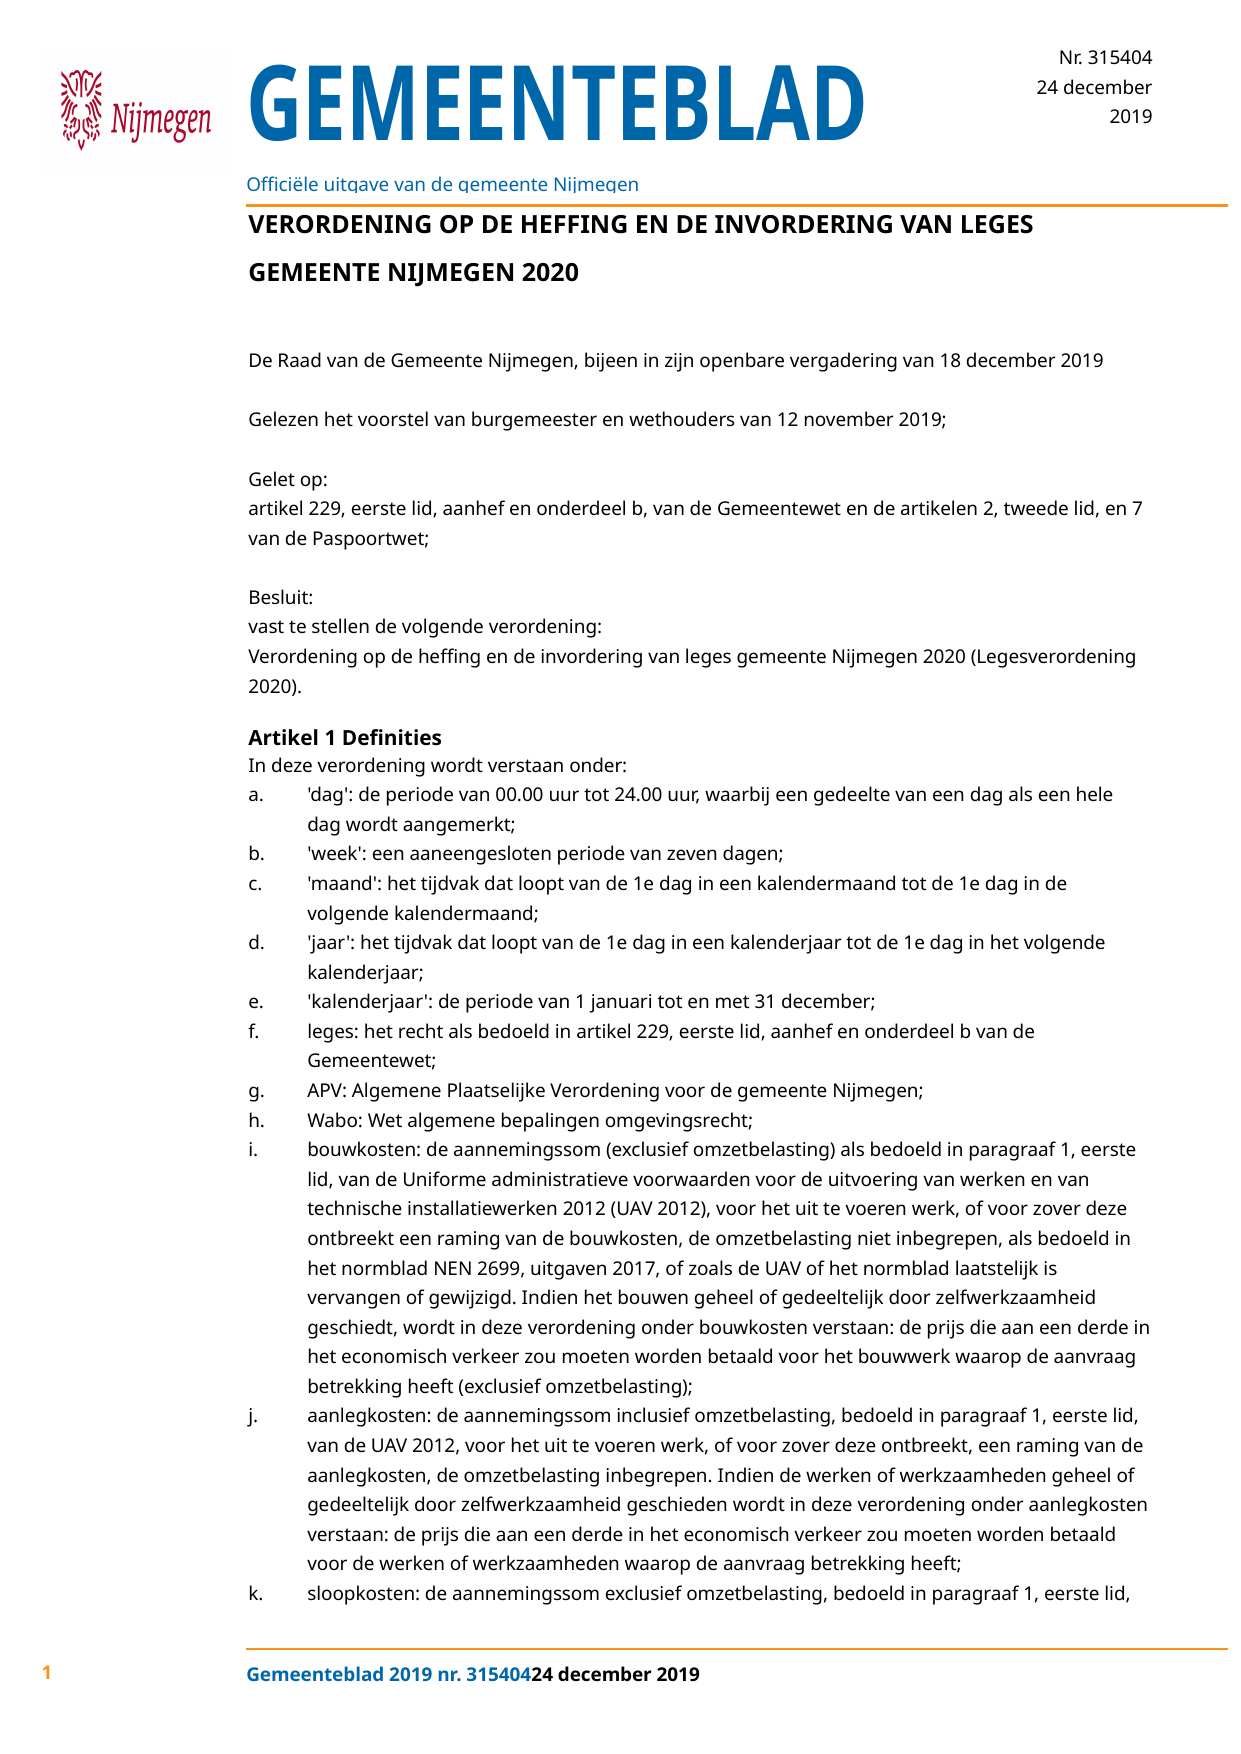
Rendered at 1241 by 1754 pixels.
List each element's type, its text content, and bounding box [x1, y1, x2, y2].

text vast te stellen de volgende verordening: [248, 614, 1152, 639]
text Verordening op de heffing en de invordering van leges gemeente Nijmegen 2020 (Legesverordening 2020). [248, 643, 1152, 699]
text Gelezen het voorstel van burgemeester en wethouders van 12 november 2019; [248, 407, 1152, 432]
list 'dag': de periode van 00.00 uur tot 24.00 uur, waarbij een gedeelte van een dag als een hele dag wordt aangemerkt; [248, 781, 1152, 837]
text VERORDENING OP DE HEFFING EN DE INVORDERING VAN LEGES GEMEENTE NIJMEGEN 2020 [248, 207, 1152, 288]
text De Raad van de Gemeente Nijmegen, bijeen in zijn openbare vergadering van 18 december 2019 [248, 347, 1152, 373]
list 'week': een aaneengesloten periode van zeven dagen; [248, 841, 1152, 866]
list Wabo: Wet algemene bepalingen omgevingsrecht; [248, 1107, 1152, 1132]
list 'jaar': het tijdvak dat loopt van de 1e dag in een kalenderjaar tot de 1e dag in het volgende kalenderjaar; [248, 929, 1152, 984]
text Besluit: [248, 584, 1152, 610]
text Artikel 1 Definities [248, 723, 1152, 752]
text artikel 229, eerste lid, aanhef en onderdeel b, van de Gemeentewet en de artikelen 2, tweede lid, en 7 van de Paspoortwet; [248, 495, 1152, 551]
list leges: het recht als bedoeld in artikel 229, eerste lid, aanhef en onderdeel b van de Gemeentewet; [248, 1018, 1152, 1073]
list 'maand': het tijdvak dat loopt van de 1e dag in een kalendermaand tot de 1e dag in de volgende kalendermaand; [248, 870, 1152, 925]
list sloopkosten: de aannemingssom exclusief omzetbelasting, bedoeld in paragraaf 1, eerste lid, [248, 1580, 1152, 1606]
list APV: Algemene Plaatselijke Verordening voor de gemeente Nijmegen; [248, 1077, 1152, 1103]
list 'kalenderjaar': de periode van 1 januari tot en met 31 december; [248, 988, 1152, 1014]
text In deze verordening wordt verstaan onder: [248, 752, 1152, 777]
text Gelet op: [248, 466, 1152, 492]
list bouwkosten: de aannemingssom (exclusief omzetbelasting) als bedoeld in paragraaf 1, eerste lid, van de Uniforme administratieve voorwaarden voor de uitvoering van werken en van technische installatiewerken 2012 (UAV 2012), voor het uit te voeren werk, of voor zover deze ontbreekt een raming van de bouwkosten, de omzetbelasting niet inbegrepen, als bedoeld in het normblad NEN 2699, uitgaven 2017, of zoals de UAV of het normblad laatstelijk is vervangen of gewijzigd. Indien het bouwen geheel of gedeeltelijk door zelfwerkzaamheid geschiedt, wordt in deze verordening onder bouwkosten verstaan: de prijs die aan een derde in het economisch verkeer zou moeten worden betaald voor het bouwwerk waarop de aanvraag betrekking heeft (exclusief omzetbelasting); [248, 1136, 1152, 1399]
picture [41, 47, 231, 172]
list aanlegkosten: de aannemingssom inclusief omzetbelasting, bedoeld in paragraaf 1, eerste lid, van de UAV 2012, voor het uit te voeren werk, of voor zover deze ontbreekt, een raming van de aanlegkosten, de omzetbelasting inbegrepen. Indien de werken of werkzaamheden geheel of gedeeltelijk door zelfwerkzaamheid geschieden wordt in deze verordening onder aanlegkosten verstaan: de prijs die aan een derde in het economisch verkeer zou moeten worden betaald voor de werken of werkzaamheden waarop de aanvraag betrekking heeft; [248, 1403, 1152, 1576]
